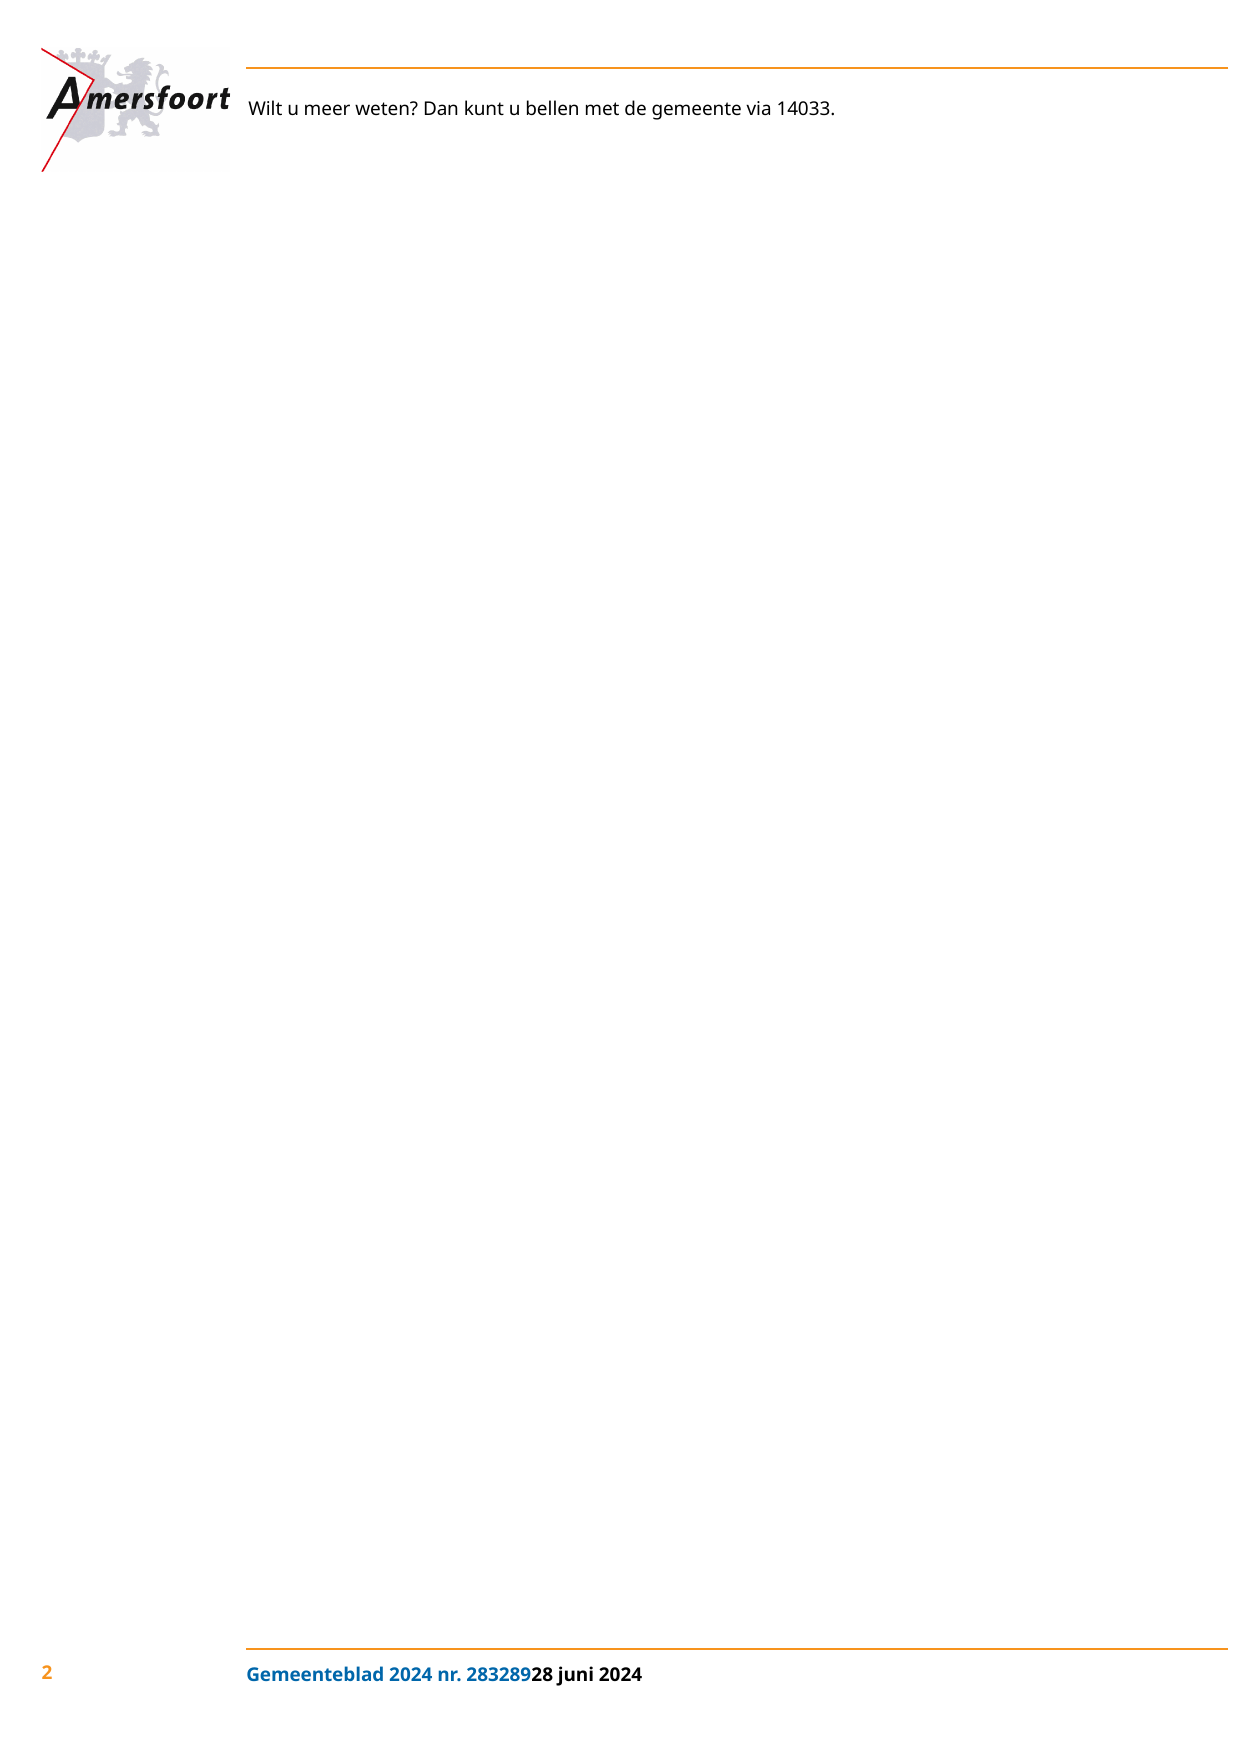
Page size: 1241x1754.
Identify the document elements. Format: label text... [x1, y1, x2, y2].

text Wilt u meer weten? Dan kunt u bellen met de gemeente via 14033. [248, 95, 1152, 121]
picture [41, 47, 231, 172]
